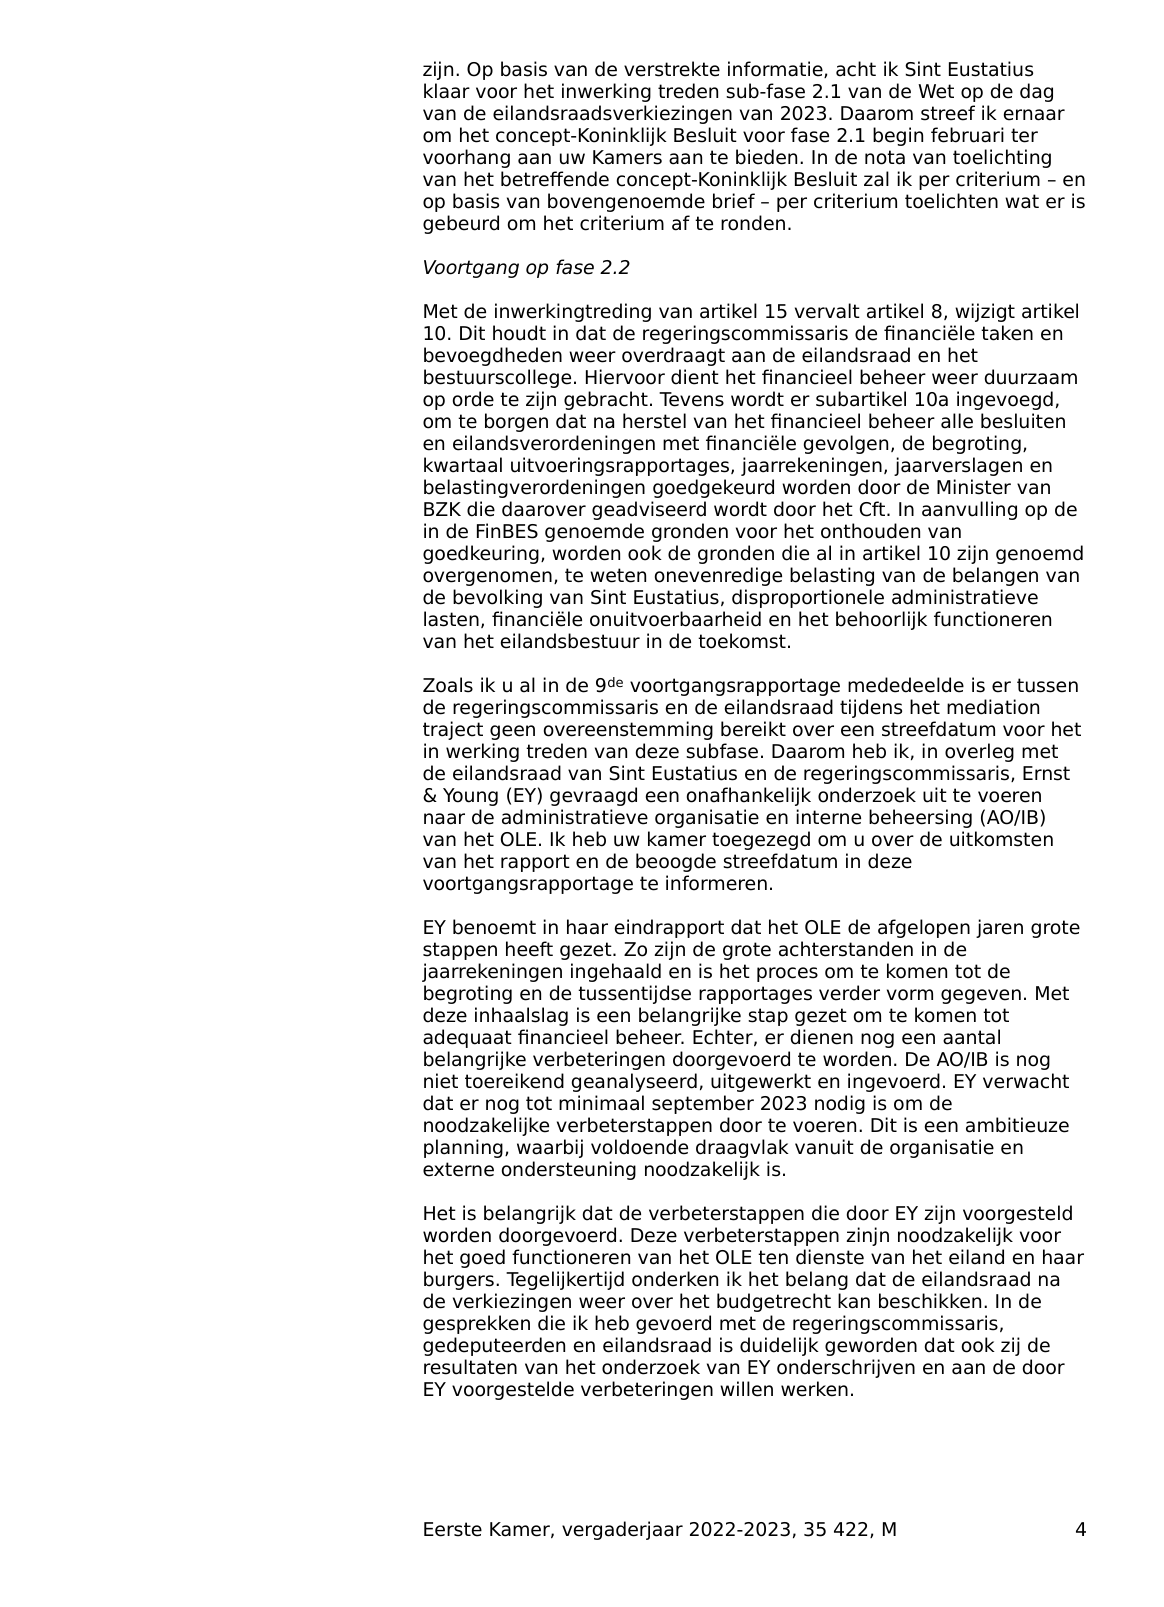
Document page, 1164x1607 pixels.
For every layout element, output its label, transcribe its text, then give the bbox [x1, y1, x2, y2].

text Zoals ik u al in de 9de voortgangsrapportage mededeelde is er tussen de regeringscommissaris en de eilandsraad tijdens het mediation traject geen overeenstemming bereikt over een streefdatum voor het in werking treden van deze subfase. Daarom heb ik, in overleg met de eilandsraad van Sint Eustatius en de regeringscommissaris, Ernst & Young (EY) gevraagd een onafhankelijk onderzoek uit te voeren naar de administratieve organisatie en interne beheersing (AO/IB) van het OLE. Ik heb uw kamer toegezegd om u over de uitkomsten van het rapport en de beoogde streefdatum in deze voortgangsrapportage te informeren. [422, 675, 1087, 895]
text Met de inwerkingtreding van artikel 15 vervalt artikel 8, wijzigt artikel 10. Dit houdt in dat de regeringscommissaris de financiële taken en bevoegdheden weer overdraagt aan de eilandsraad en het bestuurscollege. Hiervoor dient het financieel beheer weer duurzaam op orde te zijn gebracht. Tevens wordt er subartikel 10a ingevoegd, om te borgen dat na herstel van het financieel beheer alle besluiten en eilandsverordeningen met financiële gevolgen, de begroting, kwartaal uitvoeringsrapportages, jaarrekeningen, jaarverslagen en belastingverordeningen goedgekeurd worden door de Minister van BZK die daarover geadviseerd wordt door het Cft. In aanvulling op de in de FinBES genoemde gronden voor het onthouden van goedkeuring, worden ook de gronden die al in artikel 10 zijn genoemd overgenomen, te weten onevenredige belasting van de belangen van de bevolking van Sint Eustatius, disproportionele administratieve lasten, financiële onuitvoerbaarheid en het behoorlijk functioneren van het eilandsbestuur in de toekomst. [422, 301, 1087, 653]
text zijn. Op basis van de verstrekte informatie, acht ik Sint Eustatius klaar voor het inwerking treden sub-fase 2.1 van de Wet op de dag van de eilandsraadsverkiezingen van 2023. Daarom streef ik ernaar om het concept-Koninklijk Besluit voor fase 2.1 begin februari ter voorhang aan uw Kamers aan te bieden. In de nota van toelichting van het betreffende concept-Koninklijk Besluit zal ik per criterium – en op basis van bovengenoemde brief – per criterium toelichten wat er is gebeurd om het criterium af te ronden. [422, 59, 1087, 235]
text EY benoemt in haar eindrapport dat het OLE de afgelopen jaren grote stappen heeft gezet. Zo zijn de grote achterstanden in de jaarrekeningen ingehaald en is het proces om te komen tot de begroting en de tussentijdse rapportages verder vorm gegeven. Met deze inhaalslag is een belangrijke stap gezet om te komen tot adequaat financieel beheer. Echter, er dienen nog een aantal belangrijke verbeteringen doorgevoerd te worden. De AO/IB is nog niet toereikend geanalyseerd, uitgewerkt en ingevoerd. EY verwacht dat er nog tot minimaal september 2023 nodig is om de noodzakelijke verbeterstappen door te voeren. Dit is een ambitieuze planning, waarbij voldoende draagvlak vanuit de organisatie en externe ondersteuning noodzakelijk is. [422, 917, 1087, 1181]
subtitle Voortgang op fase 2.2 [422, 257, 1087, 279]
text Het is belangrijk dat de verbeterstappen die door EY zijn voorgesteld worden doorgevoerd. Deze verbeterstappen zinjn noodzakelijk voor het goed functioneren van het OLE ten dienste van het eiland en haar burgers. Tegelijkertijd onderken ik het belang dat de eilandsraad na de verkiezingen weer over het budgetrecht kan beschikken. In de gesprekken die ik heb gevoerd met de regeringscommissaris, gedeputeerden en eilandsraad is duidelijk geworden dat ook zij de resultaten van het onderzoek van EY onderschrijven en aan de door EY voorgestelde verbeteringen willen werken. [422, 1203, 1087, 1401]
